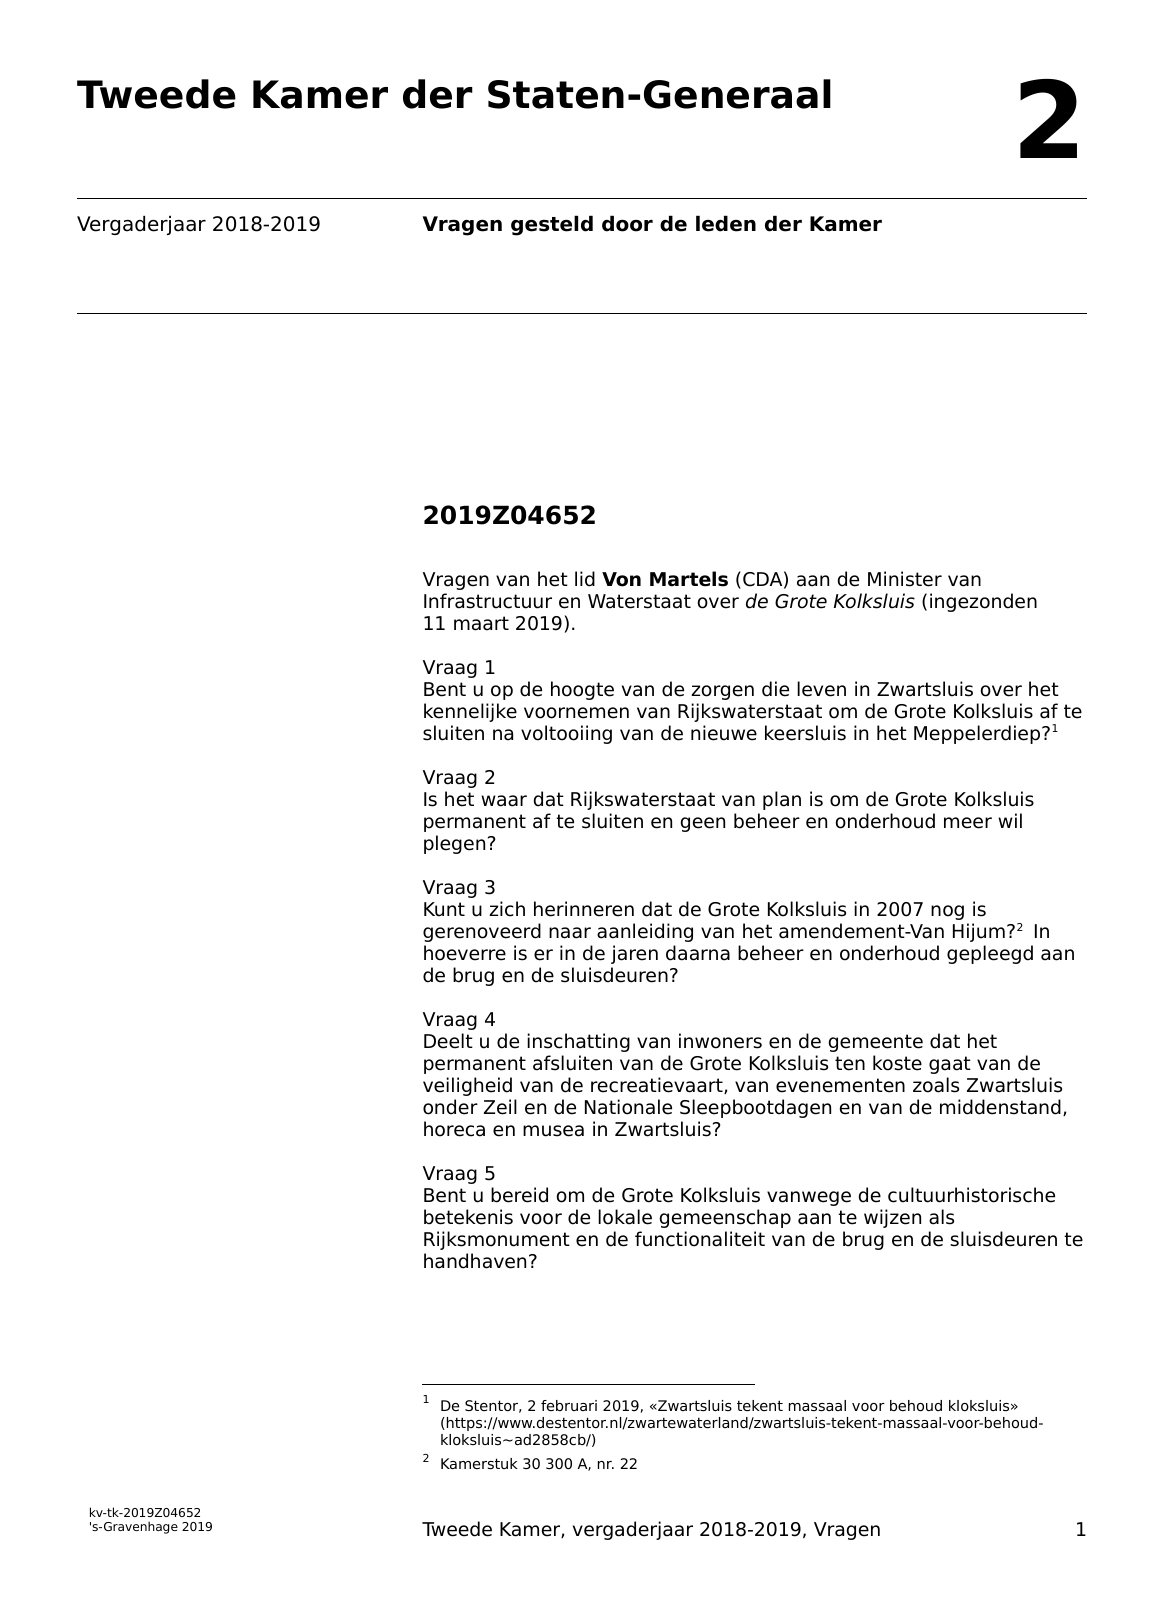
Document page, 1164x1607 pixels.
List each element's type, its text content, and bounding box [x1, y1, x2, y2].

text Vragen van het lid Von Martels (CDA) aan de Minister van Infrastructuur en Waterstaat over de Grote Kolksluis (ingezonden 11 maart 2019). [422, 569, 1087, 635]
text Vraag 3 [422, 877, 1087, 899]
text Deelt u de inschatting van inwoners en de gemeente dat het permanent afsluiten van de Grote Kolksluis ten koste gaat van de veiligheid van de recreatievaart, van evenementen zoals Zwartsluis onder Zeil en de Nationale Sleepbootdagen en van de middenstand, horeca en musea in Zwartsluis? [422, 1031, 1087, 1141]
text Is het waar dat Rijkswaterstaat van plan is om de Grote Kolksluis permanent af te sluiten en geen beheer en onderhoud meer wil plegen? [422, 789, 1087, 855]
text Bent u bereid om de Grote Kolksluis vanwege de cultuurhistorische betekenis voor de lokale gemeenschap aan te wijzen als Rijksmonument en de functionaliteit van de brug en de sluisdeuren te handhaven? [422, 1185, 1087, 1273]
table_cell Vragen gesteld door de leden der Kamer [422, 199, 1087, 313]
text Vraag 1 [422, 657, 1087, 679]
table_cell Vergaderjaar 2018-2019 [77, 199, 422, 313]
text 2019Z04652 [422, 501, 1087, 531]
text Bent u op de hoogte van de zorgen die leven in Zwartsluis over het kennelijke voornemen van Rijkswaterstaat om de Grote Kolksluis af te sluiten na voltooiing van de nieuwe keersluis in het Meppelerdiep? [422, 679, 1087, 745]
text Vraag 5 [422, 1163, 1087, 1185]
text Vraag 2 [422, 767, 1087, 789]
table_header 2 [886, 59, 1087, 198]
text Kamerstuk 30 300 A, nr. 22 [422, 1452, 1087, 1474]
text De Stentor, 2 februari 2019, «Zwartsluis tekent massaal voor behoud kloksluis» (https://www.destentor.nl/zwartewaterland/zwartsluis-tekent-massaal-voor-behoud-kloksluis~ad2858cb/) [422, 1393, 1087, 1449]
text Kunt u zich herinneren dat de Grote Kolksluis in 2007 nog is gerenoveerd naar aanleiding van het amendement-Van Hijum? In hoeverre is er in de jaren daarna beheer en onderhoud gepleegd aan de brug en de sluisdeuren? [422, 899, 1087, 987]
text Vraag 4 [422, 1009, 1087, 1031]
text 's-Gravenhage 2019 [88, 1520, 323, 1534]
text kv-tk-2019Z04652 [88, 1506, 323, 1520]
table_header Tweede Kamer der Staten-Generaal [77, 59, 886, 198]
